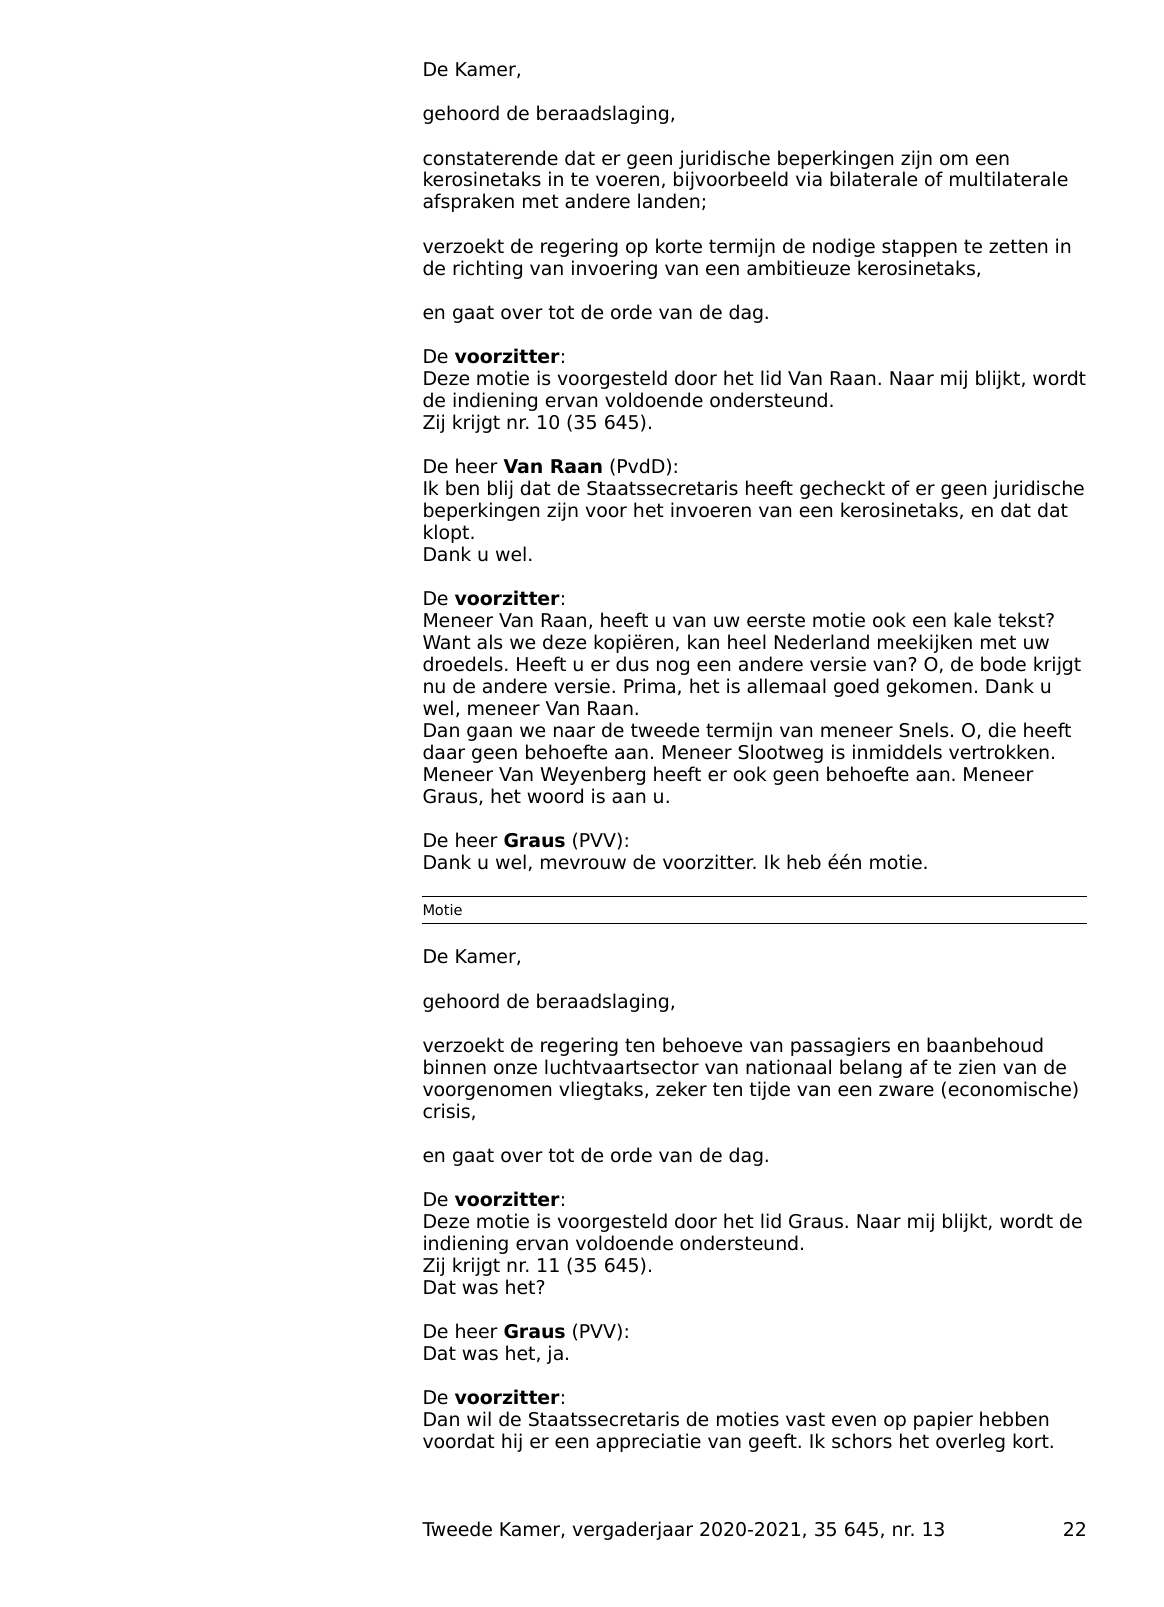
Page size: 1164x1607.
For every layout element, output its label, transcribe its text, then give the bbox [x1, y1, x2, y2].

text De voorzitter: [422, 346, 1087, 368]
text De heer Van Raan (PvdD): [422, 456, 1087, 478]
text en gaat over tot de orde van de dag. [422, 302, 1087, 324]
text verzoekt de regering op korte termijn de nodige stappen te zetten in de richting van invoering van een ambitieuze kerosinetaks, [422, 236, 1087, 279]
text en gaat over tot de orde van de dag. [422, 1145, 1087, 1167]
text De voorzitter: [422, 1189, 1087, 1211]
text Dank u wel, mevrouw de voorzitter. Ik heb één motie. [422, 852, 1087, 874]
text Zij krijgt nr. 10 (35 645). [422, 412, 1087, 434]
text De voorzitter: [422, 588, 1087, 610]
text Dat was het, ja. [422, 1343, 1087, 1365]
text Zij krijgt nr. 11 (35 645). [422, 1255, 1087, 1277]
table_header Motie [422, 897, 1087, 923]
text Deze motie is voorgesteld door het lid Van Raan. Naar mij blijkt, wordt de indiening ervan voldoende ondersteund. [422, 368, 1087, 412]
text Dan gaan we naar de tweede termijn van meneer Snels. O, die heeft daar geen behoefte aan. Meneer Slootweg is inmiddels vertrokken. Meneer Van Weyenberg heeft er ook geen behoefte aan. Meneer Graus, het woord is aan u. [422, 720, 1087, 808]
text gehoord de beraadslaging, [422, 991, 1087, 1013]
text Dank u wel. [422, 544, 1087, 566]
text De Kamer, [422, 946, 1087, 968]
text Deze motie is voorgesteld door het lid Graus. Naar mij blijkt, wordt de indiening ervan voldoende ondersteund. [422, 1211, 1087, 1255]
text Ik ben blij dat de Staatssecretaris heeft gecheckt of er geen juridische beperkingen zijn voor het invoeren van een kerosinetaks, en dat dat klopt. [422, 478, 1087, 544]
text De voorzitter: [422, 1387, 1087, 1409]
text Dan wil de Staatssecretaris de moties vast even op papier hebben voordat hij er een appreciatie van geeft. Ik schors het overleg kort. [422, 1409, 1087, 1453]
text De heer Graus (PVV): [422, 830, 1087, 852]
text De heer Graus (PVV): [422, 1321, 1087, 1343]
text constaterende dat er geen juridische beperkingen zijn om een kerosinetaks in te voeren, bijvoorbeeld via bilaterale of multilaterale afspraken met andere landen; [422, 147, 1087, 213]
text Dat was het? [422, 1277, 1087, 1299]
text verzoekt de regering ten behoeve van passagiers en baanbehoud binnen onze luchtvaartsector van nationaal belang af te zien van de voorgenomen vliegtaks, zeker ten tijde van een zware (economische) crisis, [422, 1035, 1087, 1123]
text gehoord de beraadslaging, [422, 103, 1087, 125]
text Meneer Van Raan, heeft u van uw eerste motie ook een kale tekst? Want als we deze kopiëren, kan heel Nederland meekijken met uw droedels. Heeft u er dus nog een andere versie van? O, de bode krijgt nu de andere versie. Prima, het is allemaal goed gekomen. Dank u wel, meneer Van Raan. [422, 610, 1087, 720]
text De Kamer, [422, 59, 1087, 81]
